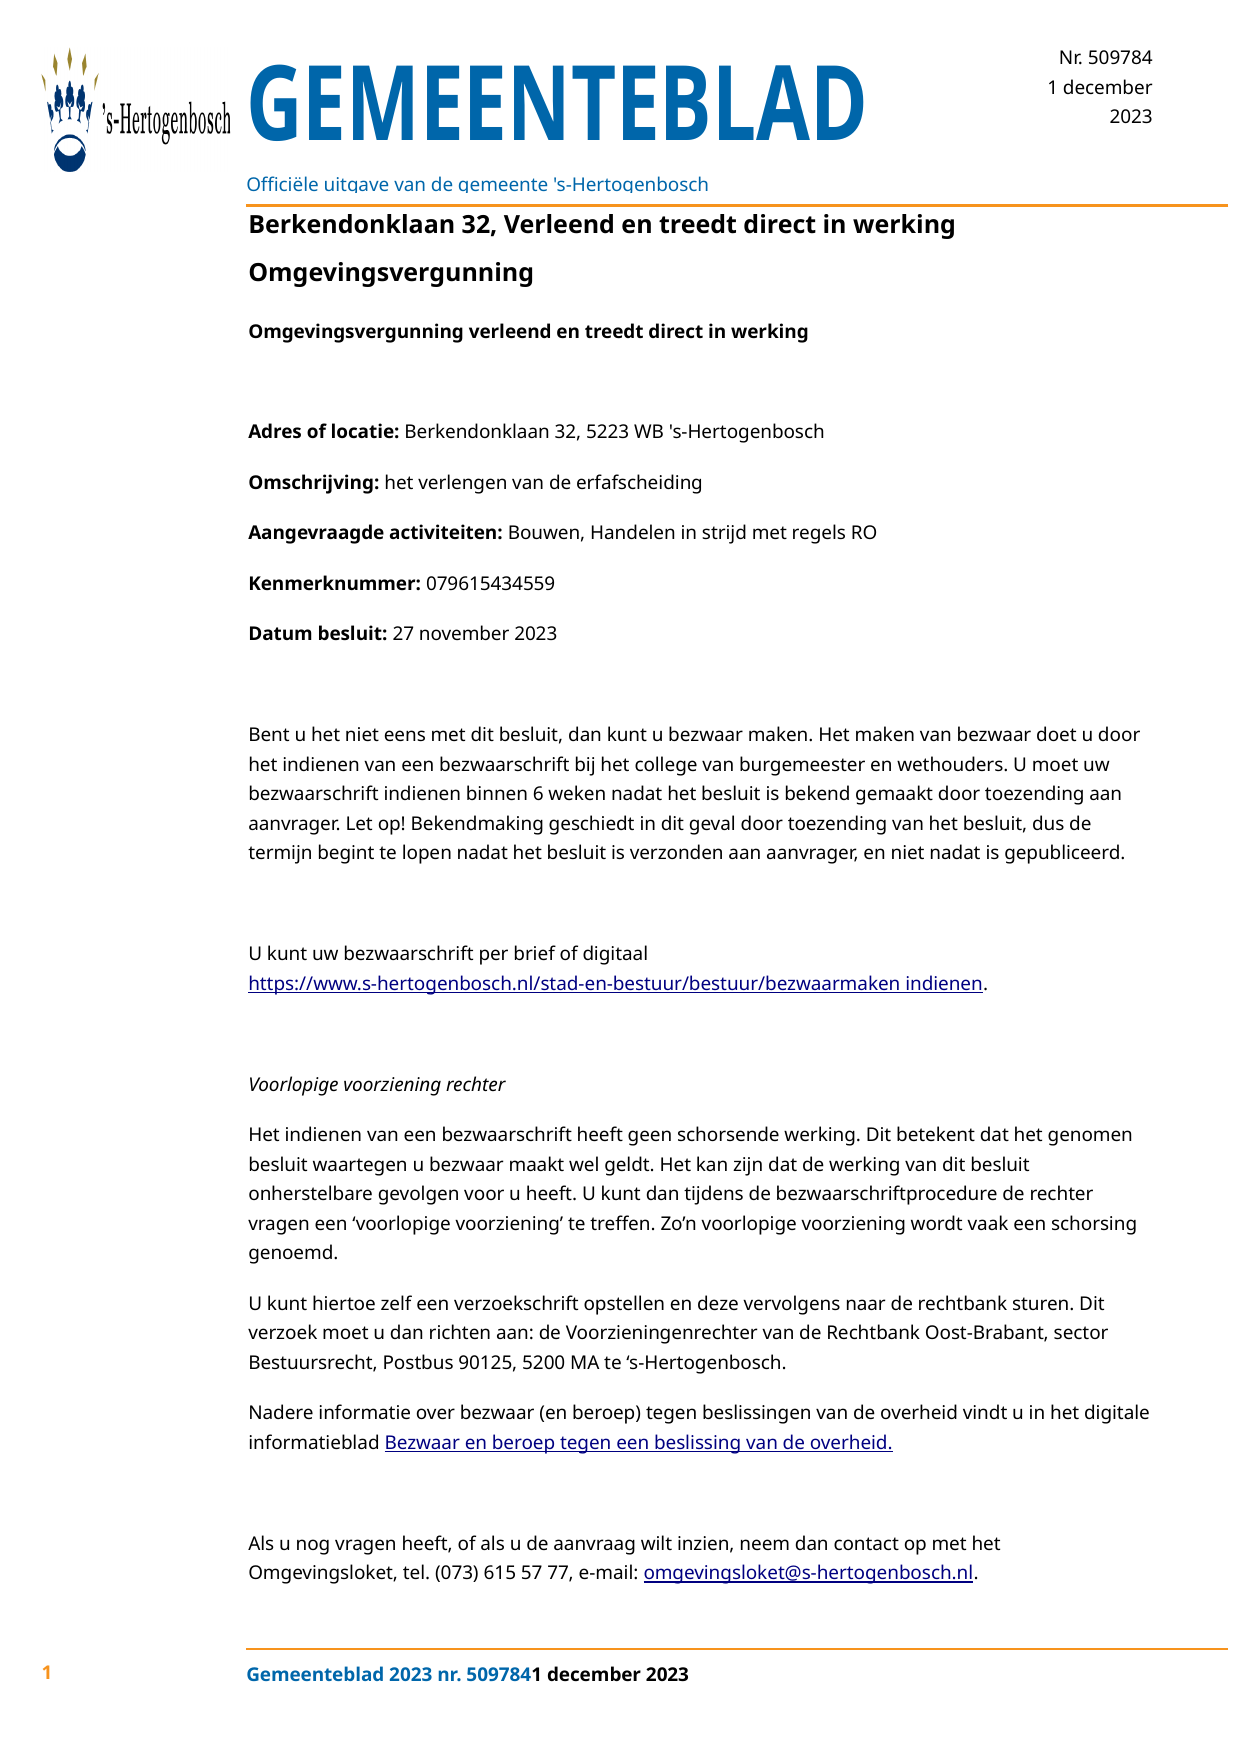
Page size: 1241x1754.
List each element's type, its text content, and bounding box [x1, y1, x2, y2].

text Als u nog vragen heeft, of als u de aanvraag wilt inzien, neem dan contact op met het Omgevingsloket, tel. (073) 615 57 77, e-mail: omgevingsloket@s-hertogenbosch.nl. [248, 1530, 1152, 1585]
text Omgevingsvergunning verleend en treedt direct in werking [248, 318, 1152, 344]
text Bent u het niet eens met dit besluit, dan kunt u bezwaar maken. Het maken van bezwaar doet u door het indienen van een bezwaarschrift bij het college van burgemeester en wethouders. U moet uw bezwaarschrift indienen binnen 6 weken nadat het besluit is bekend gemaakt door toezending aan aanvrager. Let op! Bekendmaking geschiedt in dit geval door toezending van het besluit, dus de termijn begint te lopen nadat het besluit is verzonden aan aanvrager, en niet nadat is gepubliceerd. [248, 721, 1152, 865]
text Berkendonklaan 32, Verleend en treedt direct in werking Omgevingsvergunning [248, 207, 1152, 288]
text U kunt uw bezwaarschrift per brief of digitaal https://www.s-hertogenbosch.nl/stad-en-bestuur/bestuur/bezwaarmaken indienen. [248, 940, 1152, 996]
picture [41, 47, 231, 172]
text Datum besluit: 27 november 2023 [248, 620, 1152, 646]
text Omschrijving: het verlengen van de erfafscheiding [248, 469, 1152, 495]
text Nadere informatie over bezwaar (en beroep) tegen beslissingen van de overheid vindt u in het digitale informatieblad Bezwaar en beroep tegen een beslissing van de overheid. [248, 1399, 1152, 1455]
text Voorlopige voorziening rechter [248, 1071, 1152, 1097]
text Het indienen van een bezwaarschrift heeft geen schorsende werking. Dit betekent dat het genomen besluit waartegen u bezwaar maakt wel geldt. Het kan zijn dat de werking van dit besluit onherstelbare gevolgen voor u heeft. U kunt dan tijdens de bezwaarschriftprocedure de rechter vragen een ‘voorlopige voorziening’ te treffen. Zo’n voorlopige voorziening wordt vaak een schorsing genoemd. [248, 1121, 1152, 1265]
text Adres of locatie: Berkendonklaan 32, 5223 WB 's-Hertogenbosch [248, 419, 1152, 444]
text Kenmerknummer: 079615434559 [248, 570, 1152, 596]
text U kunt hiertoe zelf een verzoekschrift opstellen en deze vervolgens naar de rechtbank sturen. Dit verzoek moet u dan richten aan: de Voorzieningenrechter van de Rechtbank Oost-Brabant, sector Bestuursrecht, Postbus 90125, 5200 MA te ‘s-Hertogenbosch. [248, 1290, 1152, 1375]
text Aangevraagde activiteiten: Bouwen, Handelen in strijd met regels RO [248, 519, 1152, 545]
